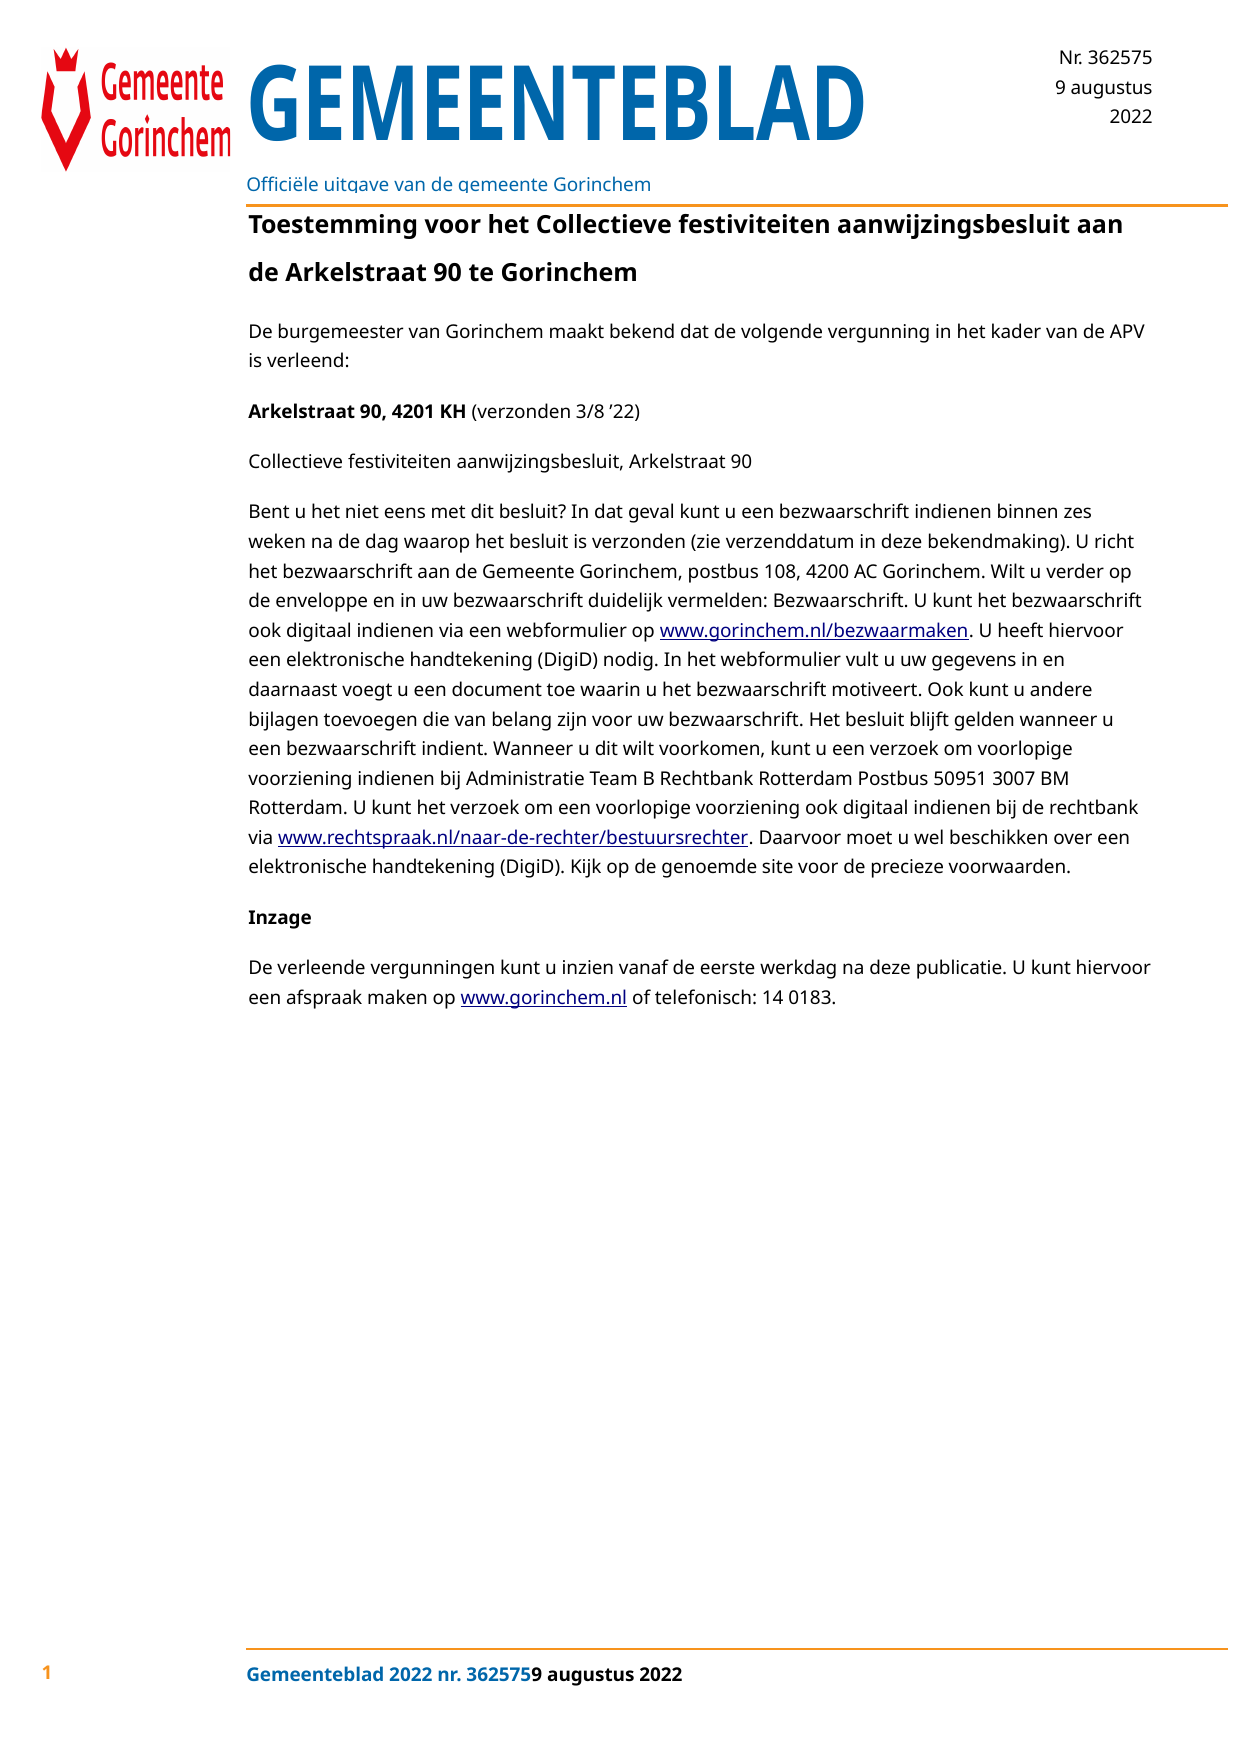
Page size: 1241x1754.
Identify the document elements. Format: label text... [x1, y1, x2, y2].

text De burgemeester van Gorinchem maakt bekend dat de volgende vergunning in het kader van de APV is verleend: [248, 318, 1152, 373]
text Collectieve festiviteiten aanwijzingsbesluit, Arkelstraat 90 [248, 448, 1152, 474]
text De verleende vergunningen kunt u inzien vanaf de eerste werkdag na deze publicatie. U kunt hiervoor een afspraak maken op www.gorinchem.nl of telefonisch: 14 0183. [248, 954, 1152, 1010]
text Bent u het niet eens met dit besluit? In dat geval kunt u een bezwaarschrift indienen binnen zes weken na de dag waarop het besluit is verzonden (zie verzenddatum in deze bekendmaking). U richt het bezwaarschrift aan de Gemeente Gorinchem, postbus 108, 4200 AC Gorinchem. Wilt u verder op de enveloppe en in uw bezwaarschrift duidelijk vermelden: Bezwaarschrift. U kunt het bezwaarschrift ook digitaal indienen via een webformulier op www.gorinchem.nl/bezwaarmaken. U heeft hiervoor een elektronische handtekening (DigiD) nodig. In het webformulier vult u uw gegevens in en daarnaast voegt u een document toe waarin u het bezwaarschrift motiveert. Ook kunt u andere bijlagen toevoegen die van belang zijn voor uw bezwaarschrift. Het besluit blijft gelden wanneer u een bezwaarschrift indient. Wanneer u dit wilt voorkomen, kunt u een verzoek om voorlopige voorziening indienen bij Administratie Team B Rechtbank Rotterdam Postbus 50951 3007 BM Rotterdam. U kunt het verzoek om een voorlopige voorziening ook digitaal indienen bij de rechtbank via www.rechtspraak.nl/naar-de-rechter/bestuursrechter. Daarvoor moet u wel beschikken over een elektronische handtekening (DigiD). Kijk op de genoemde site voor de precieze voorwaarden. [248, 499, 1152, 879]
text Arkelstraat 90, 4201 KH (verzonden 3/8 ’22) [248, 398, 1152, 424]
text Toestemming voor het Collectieve festiviteiten aanwijzingsbesluit aan de Arkelstraat 90 te Gorinchem [248, 207, 1152, 288]
text Inzage [248, 904, 1152, 930]
picture [41, 47, 231, 172]
